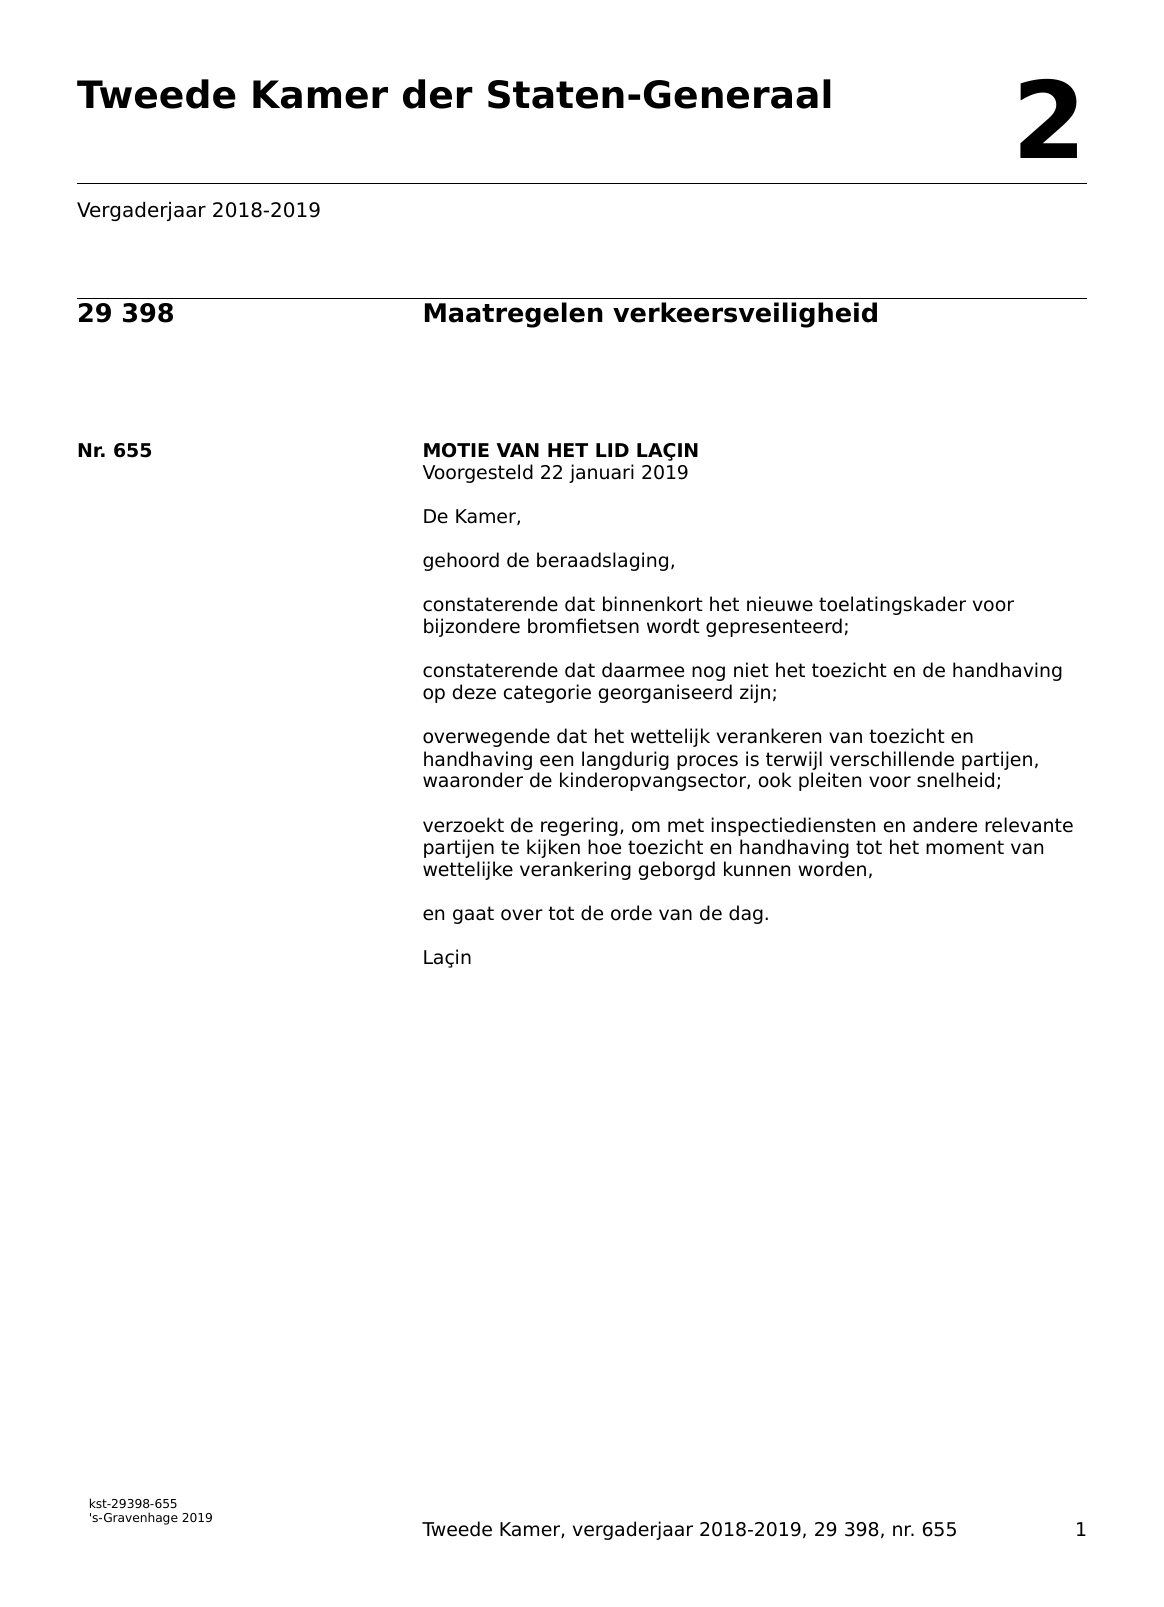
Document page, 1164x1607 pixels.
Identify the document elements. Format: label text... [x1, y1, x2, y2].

text De Kamer, [422, 506, 1087, 528]
table_cell Vergaderjaar 2018-2019 [77, 184, 1087, 298]
subtitle 29 398 Maatregelen verkeersveiligheid [77, 299, 1087, 329]
text Voorgesteld 22 januari 2019 [422, 462, 1087, 484]
text overwegende dat het wettelijk verankeren van toezicht en handhaving een langdurig proces is terwijl verschillende partijen, waaronder de kinderopvangsector, ook pleiten voor snelheid; [422, 726, 1087, 792]
table_header Tweede Kamer der Staten-Generaal [77, 59, 886, 183]
text en gaat over tot de orde van de dag. [422, 903, 1087, 925]
text gehoord de beraadslaging, [422, 550, 1087, 572]
text verzoekt de regering, om met inspectiediensten en andere relevante partijen te kijken hoe toezicht en handhaving tot het moment van wettelijke verankering geborgd kunnen worden, [422, 814, 1087, 881]
text 's-Gravenhage 2019 [88, 1511, 323, 1525]
text Laçin [422, 947, 1087, 969]
subtitle Nr. 655 MOTIE VAN HET LID LAÇIN [77, 440, 1087, 462]
text kst-29398-655 [88, 1497, 323, 1511]
text constaterende dat binnenkort het nieuwe toelatingskader voor bijzondere bromfietsen wordt gepresenteerd; [422, 594, 1087, 638]
text constaterende dat daarmee nog niet het toezicht en de handhaving op deze categorie georganiseerd zijn; [422, 660, 1087, 704]
table_header 2 [886, 59, 1087, 183]
